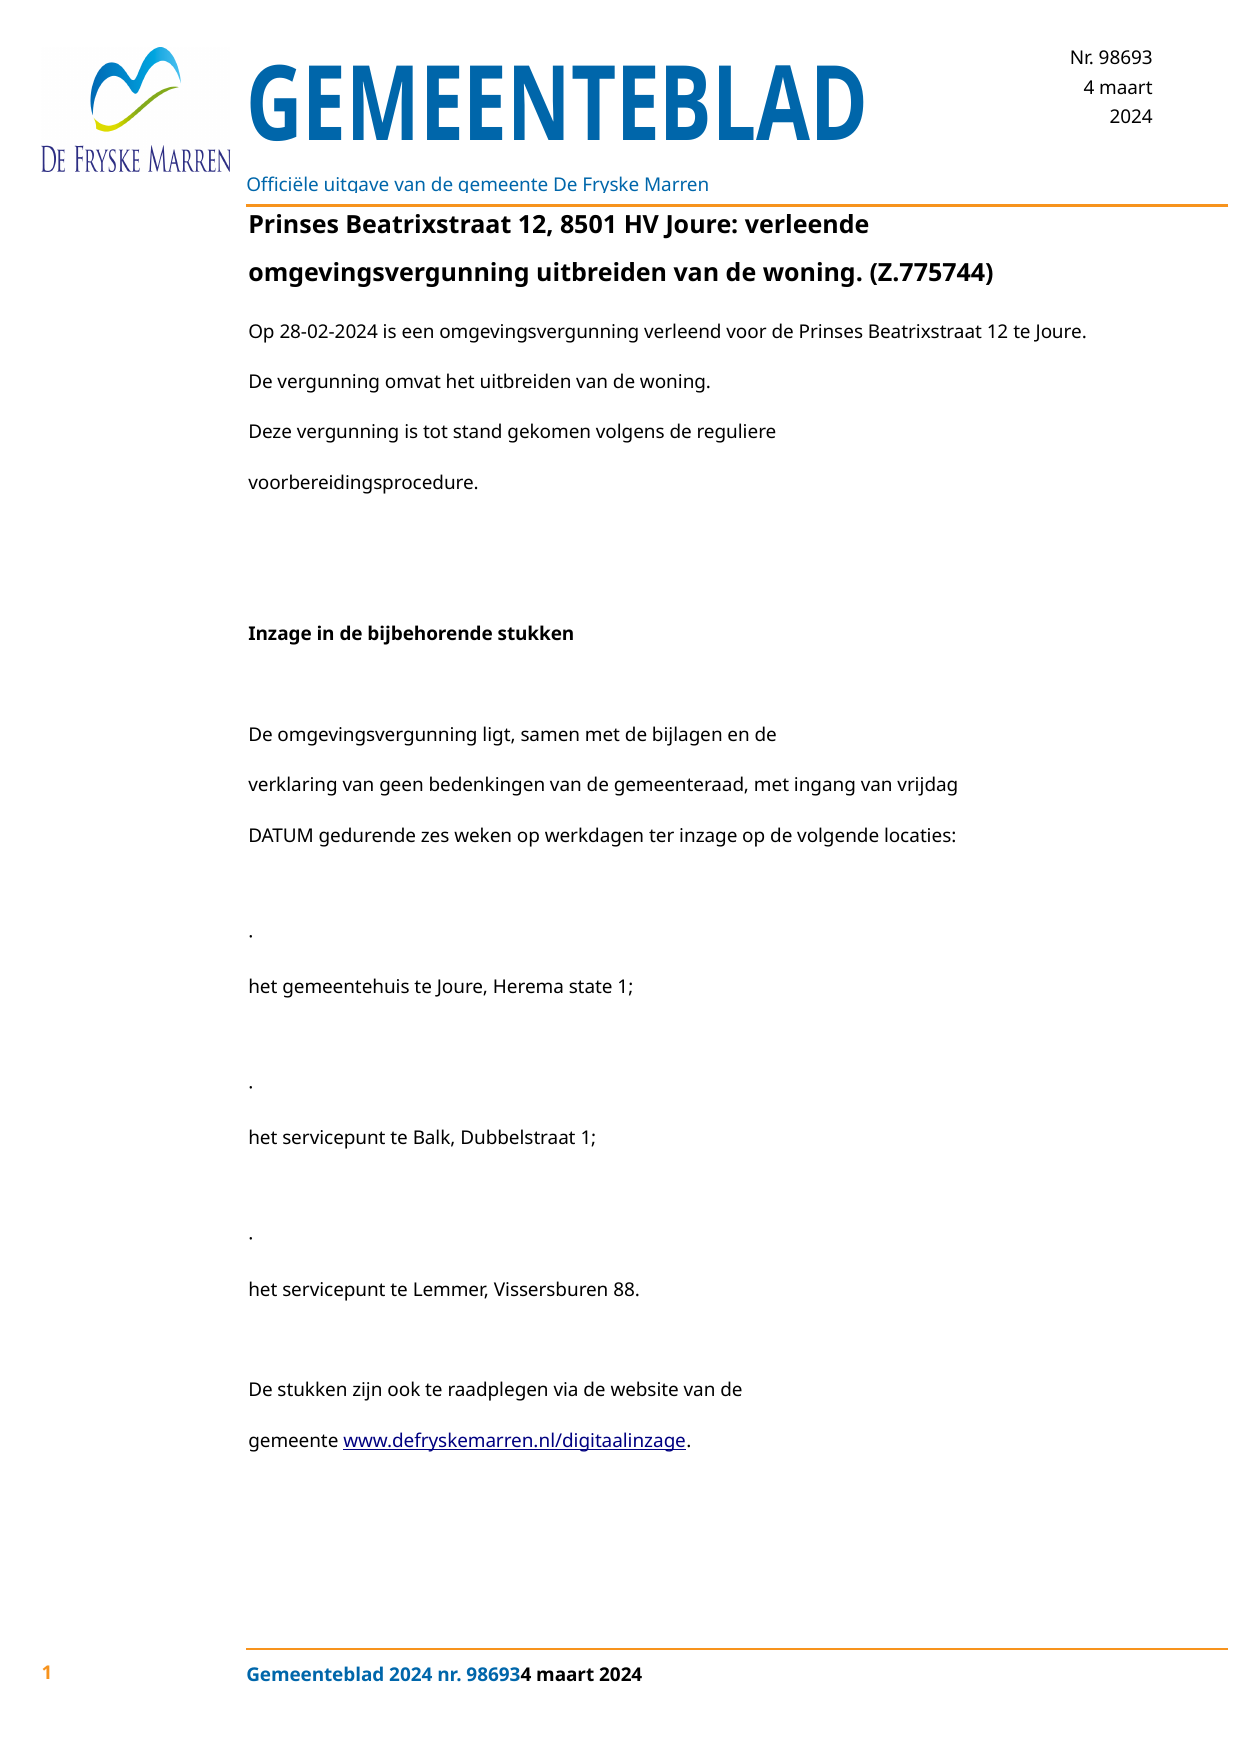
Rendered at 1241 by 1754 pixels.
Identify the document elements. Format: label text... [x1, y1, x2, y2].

text Op 28-02-2024 is een omgevingsvergunning verleend voor de Prinses Beatrixstraat 12 te Joure. [248, 318, 1152, 344]
text Inzage in de bijbehorende stukken [248, 620, 1152, 646]
text het gemeentehuis te Joure, Herema state 1; [248, 973, 1152, 999]
text verklaring van geen bedenkingen van de gemeenteraad, met ingang van vrijdag [248, 772, 1152, 797]
text · [248, 923, 1152, 949]
text voorbereidingsprocedure. [248, 469, 1152, 495]
text De vergunning omvat het uitbreiden van de woning. [248, 368, 1152, 394]
text het servicepunt te Lemmer, Vissersburen 88. [248, 1276, 1152, 1302]
text Prinses Beatrixstraat 12, 8501 HV Joure: verleende omgevingsvergunning uitbreiden van de woning. (Z.775744) [248, 207, 1152, 288]
text De stukken zijn ook te raadplegen via de website van de [248, 1377, 1152, 1402]
text Deze vergunning is tot stand gekomen volgens de reguliere [248, 419, 1152, 444]
text · [248, 1074, 1152, 1100]
picture [41, 47, 231, 172]
text De omgevingsvergunning ligt, samen met de bijlagen en de [248, 721, 1152, 747]
text het servicepunt te Balk, Dubbelstraat 1; [248, 1124, 1152, 1150]
text DATUM gedurende zes weken op werkdagen ter inzage op de volgende locaties: [248, 822, 1152, 848]
text · [248, 1225, 1152, 1251]
text gemeente www.defryskemarren.nl/digitaalinzage. [248, 1427, 1152, 1453]
